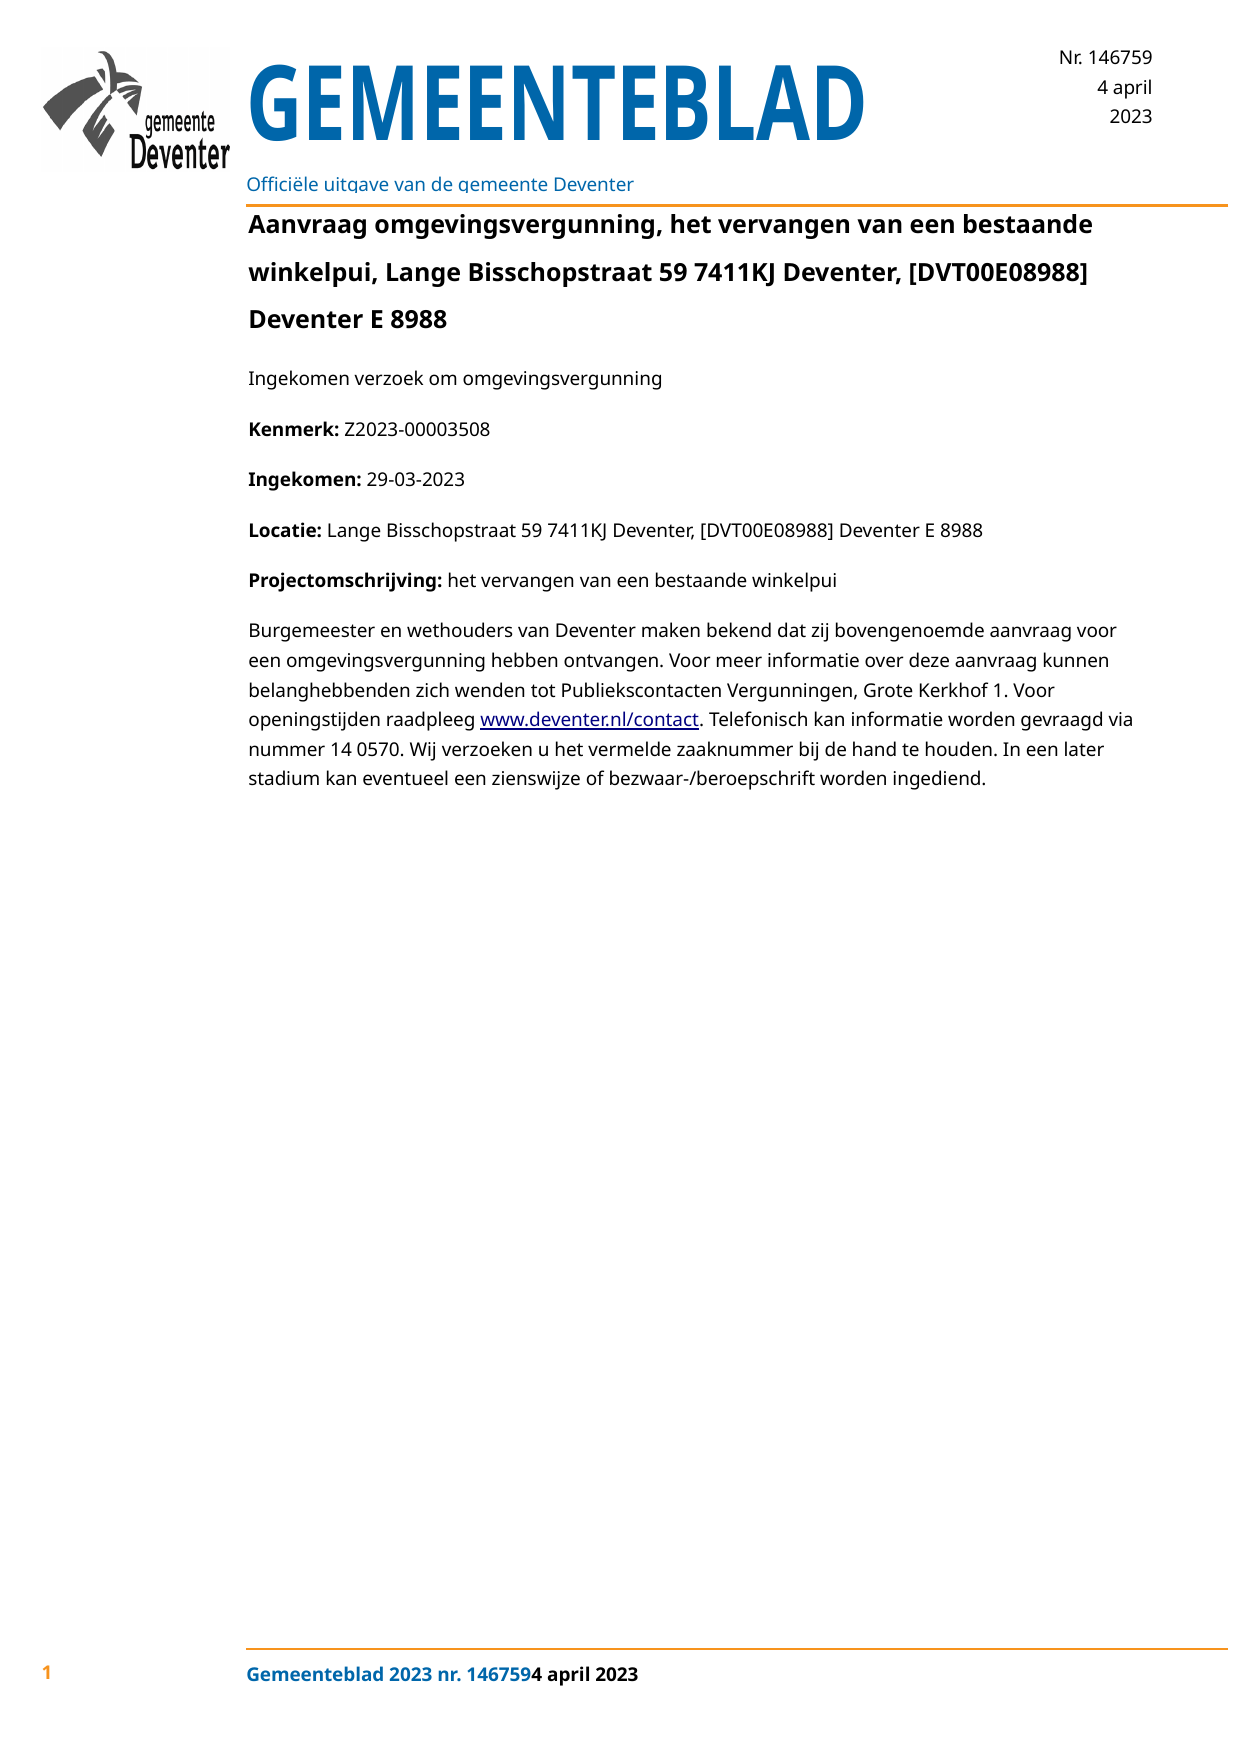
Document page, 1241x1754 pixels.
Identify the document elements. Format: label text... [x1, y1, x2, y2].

text Ingekomen verzoek om omgevingsvergunning [248, 366, 1152, 391]
picture [41, 47, 231, 172]
text Ingekomen: 29-03-2023 [248, 466, 1152, 492]
text Projectomschrijving: het vervangen van een bestaande winkelpui [248, 567, 1152, 593]
text Burgemeester en wethouders van Deventer maken bekend dat zij bovengenoemde aanvraag voor een omgevingsvergunning hebben ontvangen. Voor meer informatie over deze aanvraag kunnen belanghebbenden zich wenden tot Publiekscontacten Vergunningen, Grote Kerkhof 1. Voor openingstijden raadpleeg www.deventer.nl/contact. Telefonisch kan informatie worden gevraagd via nummer 14 0570. Wij verzoeken u het vermelde zaaknummer bij de hand te houden. In een later stadium kan eventueel een zienswijze of bezwaar-/beroepschrift worden ingediend. [248, 618, 1152, 791]
text Aanvraag omgevingsvergunning, het vervangen van een bestaande winkelpui, Lange Bisschopstraat 59 7411KJ Deventer, [DVT00E08988] Deventer E 8988 [248, 207, 1152, 336]
text Kenmerk: Z2023-00003508 [248, 416, 1152, 442]
text Locatie: Lange Bisschopstraat 59 7411KJ Deventer, [DVT00E08988] Deventer E 8988 [248, 517, 1152, 542]
